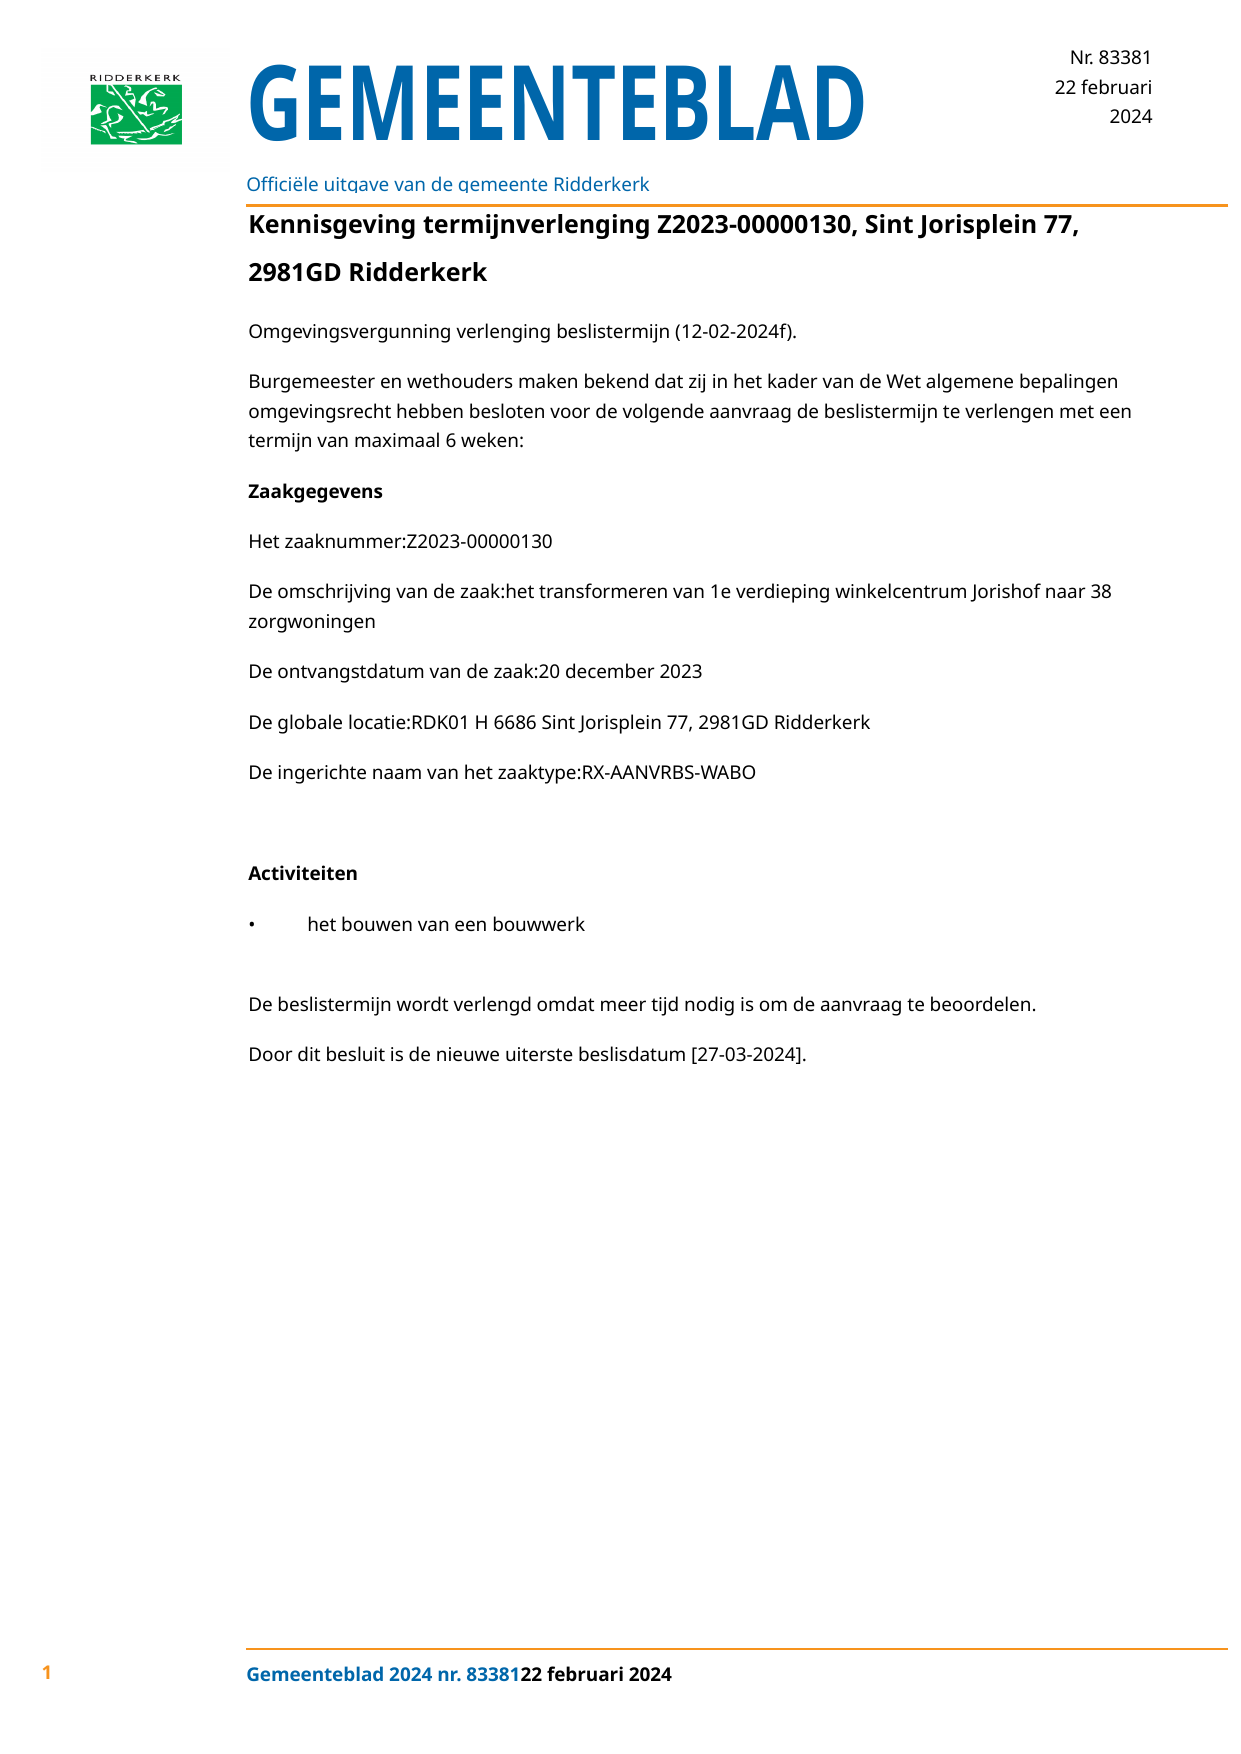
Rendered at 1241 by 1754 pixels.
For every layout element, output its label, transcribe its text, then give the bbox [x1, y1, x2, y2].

text De omschrijving van de zaak:het transformeren van 1e verdieping winkelcentrum Jorishof naar 38 zorgwoningen [248, 579, 1152, 634]
text De ontvangstdatum van de zaak:20 december 2023 [248, 659, 1152, 684]
text Het zaaknummer:Z2023-00000130 [248, 528, 1152, 554]
text De globale locatie:RDK01 H 6686 Sint Jorisplein 77, 2981GD Ridderkerk [248, 709, 1152, 735]
text Omgevingsvergunning verlenging beslistermijn (12-02-2024f). [248, 318, 1152, 344]
text Zaakgegevens [248, 478, 1152, 504]
text Kennisgeving termijnverlenging Z2023-00000130, Sint Jorisplein 77, 2981GD Ridderkerk [248, 207, 1152, 288]
picture [41, 47, 231, 172]
text De beslistermijn wordt verlengd omdat meer tijd nodig is om de aanvraag te beoordelen. [248, 991, 1152, 1017]
list het bouwen van een bouwwerk [248, 911, 1152, 937]
text Activiteiten [248, 860, 1152, 886]
text De ingerichte naam van het zaaktype:RX-AANVRBS-WABO [248, 759, 1152, 785]
text Door dit besluit is de nieuwe uiterste beslisdatum [27-03-2024]. [248, 1041, 1152, 1067]
text Burgemeester en wethouders maken bekend dat zij in het kader van de Wet algemene bepalingen omgevingsrecht hebben besloten voor de volgende aanvraag de beslistermijn te verlengen met een termijn van maximaal 6 weken: [248, 368, 1152, 453]
